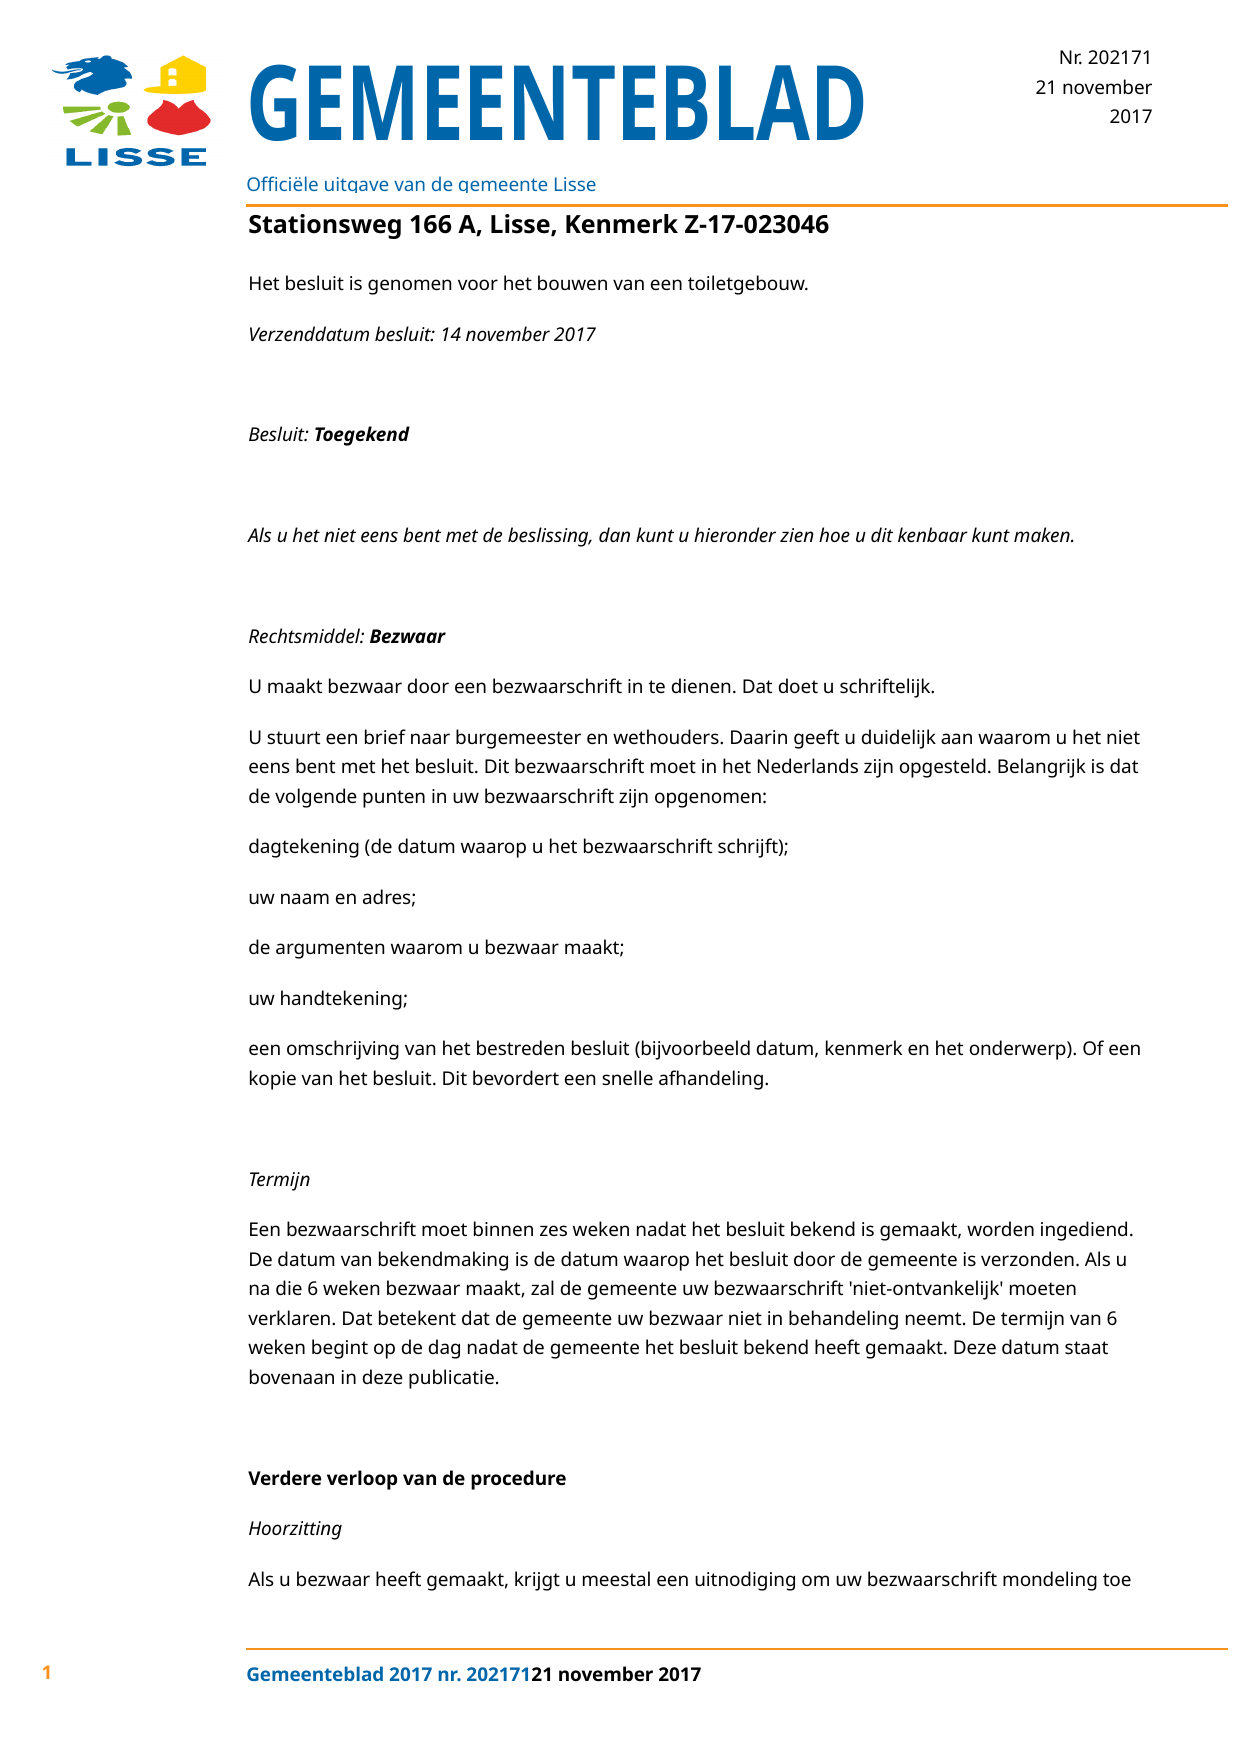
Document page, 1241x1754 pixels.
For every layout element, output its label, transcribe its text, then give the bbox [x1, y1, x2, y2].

text Hoorzitting [248, 1515, 1152, 1541]
text Als u bezwaar heeft gemaakt, krijgt u meestal een uitnodiging om uw bezwaarschrift mondeling toe [248, 1566, 1152, 1591]
text Als u het niet eens bent met de beslissing, dan kunt u hieronder zien hoe u dit kenbaar kunt maken. [248, 522, 1152, 548]
text Termijn [248, 1166, 1152, 1191]
text de argumenten waarom u bezwaar maakt; [248, 934, 1152, 960]
text U stuurt een brief naar burgemeester en wethouders. Daarin geeft u duidelijk aan waarom u het niet eens bent met het besluit. Dit bezwaarschrift moet in het Nederlands zijn opgesteld. Belangrijk is dat de volgende punten in uw bezwaarschrift zijn opgenomen: [248, 724, 1152, 809]
text uw naam en adres; [248, 884, 1152, 910]
text Rechtsmiddel: Bezwaar [248, 623, 1152, 649]
text Stationsweg 166 A, Lisse, Kenmerk Z-17-023046 [248, 207, 1152, 241]
text Verzenddatum besluit: 14 november 2017 [248, 321, 1152, 346]
text Het besluit is genomen voor het bouwen van een toiletgebouw. [248, 270, 1152, 296]
text Verdere verloop van de procedure [248, 1465, 1152, 1491]
text een omschrijving van het bestreden besluit (bijvoorbeeld datum, kenmerk en het onderwerp). Of een kopie van het besluit. Dit bevordert een snelle afhandeling. [248, 1035, 1152, 1091]
text dagtekening (de datum waarop u het bezwaarschrift schrijft); [248, 834, 1152, 859]
picture [41, 47, 231, 172]
text Besluit: Toegekend [248, 422, 1152, 447]
text uw handtekening; [248, 985, 1152, 1011]
text U maakt bezwaar door een bezwaarschrift in te dienen. Dat doet u schriftelijk. [248, 674, 1152, 699]
text Een bezwaarschrift moet binnen zes weken nadat het besluit bekend is gemaakt, worden ingediend. De datum van bekendmaking is de datum waarop het besluit door de gemeente is verzonden. Als u na die 6 weken bezwaar maakt, zal de gemeente uw bezwaarschrift 'niet-ontvankelijk' moeten verklaren. Dat betekent dat de gemeente uw bezwaar niet in behandeling neemt. De termijn van 6 weken begint op de dag nadat de gemeente het besluit bekend heeft gemaakt. Deze datum staat bovenaan in deze publicatie. [248, 1216, 1152, 1390]
